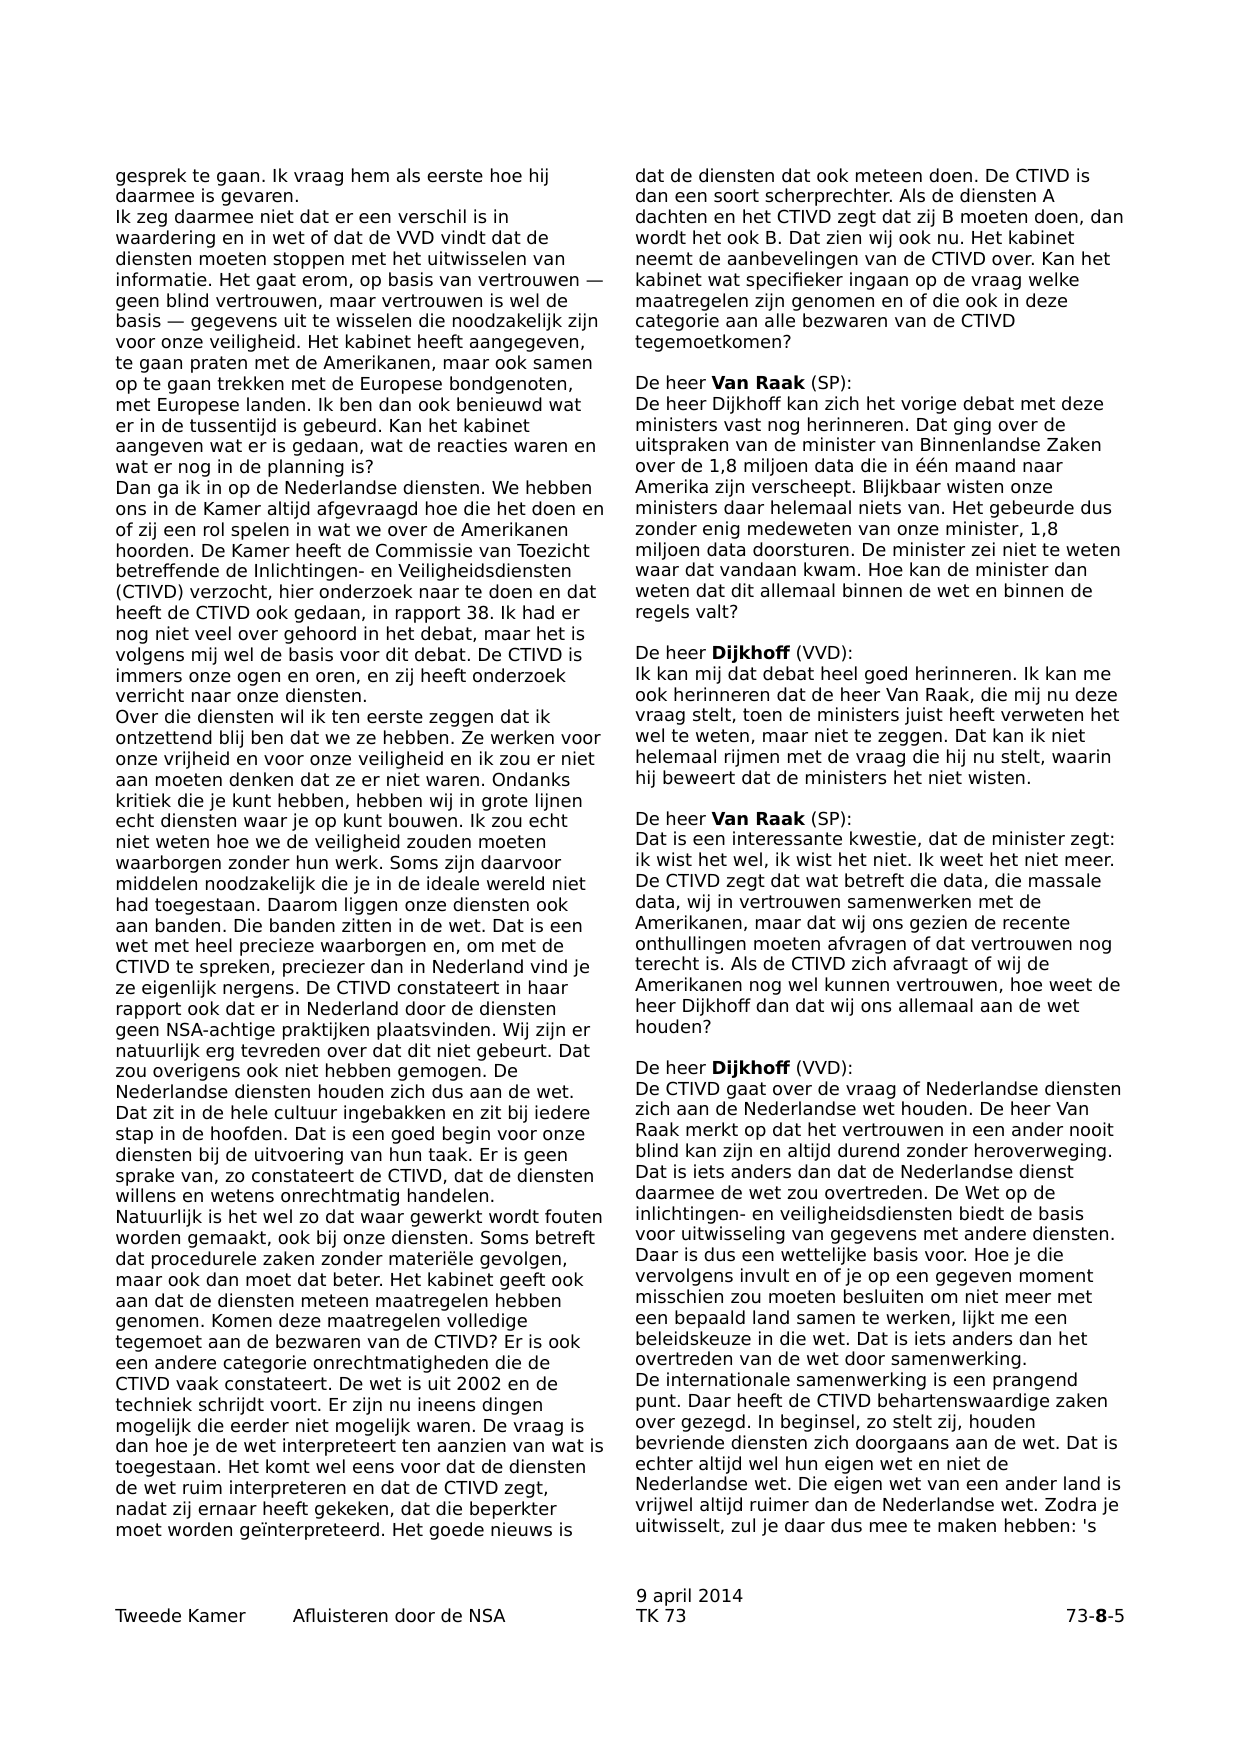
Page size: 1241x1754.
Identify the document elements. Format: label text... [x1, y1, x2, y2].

text Natuurlijk is het wel zo dat waar gewerkt wordt fouten worden gemaakt, ook bij onze diensten. Soms betreft dat procedurele zaken zonder materiële gevolgen, maar ook dan moet dat beter. Het kabinet geeft ook aan dat de diensten meteen maatregelen hebben genomen. Komen deze maatregelen volledige tegemoet aan de bezwaren van de CTIVD? Er is ook een andere categorie onrechtmatigheden die de CTIVD vaak constateert. De wet is uit 2002 en de techniek schrijdt voort. Er zijn nu ineens dingen mogelijk die eerder niet mogelijk waren. De vraag is dan hoe je de wet interpreteert ten aanzien van wat is toegestaan. Het komt wel eens voor dat de diensten de wet ruim interpreteren en dat de CTIVD zegt, nadat zij ernaar heeft gekeken, dat die beperkter moet worden geïnterpreteerd. Het goede nieuws is [115, 1207, 605, 1540]
text Dat is een interessante kwestie, dat de minister zegt: ik wist het wel, ik wist het niet. Ik weet het niet meer. De CTIVD zegt dat wat betreft die data, die massale data, wij in vertrouwen samenwerken met de Amerikanen, maar dat wij ons gezien de recente onthullingen moeten afvragen of dat vertrouwen nog terecht is. Als de CTIVD zich afvraagt of wij de Amerikanen nog wel kunnen vertrouwen, hoe weet de heer Dijkhoff dan dat wij ons allemaal aan de wet houden? [635, 829, 1125, 1037]
text De heer Van Raak (SP): [635, 373, 1125, 393]
text De heer Dijkhoff (VVD): [635, 1057, 1125, 1078]
text Dan ga ik in op de Nederlandse diensten. We hebben ons in de Kamer altijd afgevraagd hoe die het doen en of zij een rol spelen in wat we over de Amerikanen hoorden. De Kamer heeft de Commissie van Toezicht betreffende de Inlichtingen- en Veiligheidsdiensten (CTIVD) verzocht, hier onderzoek naar te doen en dat heeft de CTIVD ook gedaan, in rapport 38. Ik had er nog niet veel over gehoord in het debat, maar het is volgens mij wel de basis voor dit debat. De CTIVD is immers onze ogen en oren, en zij heeft onderzoek verricht naar onze diensten. [115, 478, 605, 707]
text Over die diensten wil ik ten eerste zeggen dat ik ontzettend blij ben dat we ze hebben. Ze werken voor onze vrijheid en voor onze veiligheid en ik zou er niet aan moeten denken dat ze er niet waren. Ondanks kritiek die je kunt hebben, hebben wij in grote lijnen echt diensten waar je op kunt bouwen. Ik zou echt niet weten hoe we de veiligheid zouden moeten waarborgen zonder hun werk. Soms zijn daarvoor middelen noodzakelijk die je in de ideale wereld niet had toegestaan. Daarom liggen onze diensten ook aan banden. Die banden zitten in de wet. Dat is een wet met heel precieze waarborgen en, om met de CTIVD te spreken, preciezer dan in Nederland vind je ze eigenlijk nergens. De CTIVD constateert in haar rapport ook dat er in Nederland door de diensten geen NSA-achtige praktijken plaatsvinden. Wij zijn er natuurlijk erg tevreden over dat dit niet gebeurt. Dat zou overigens ook niet hebben gemogen. De Nederlandse diensten houden zich dus aan de wet. Dat zit in de hele cultuur ingebakken en zit bij iedere stap in de hoofden. Dat is een goed begin voor onze diensten bij de uitvoering van hun taak. Er is geen sprake van, zo constateert de CTIVD, dat de diensten willens en wetens onrechtmatig handelen. [115, 707, 605, 1207]
text De CTIVD gaat over de vraag of Nederlandse diensten zich aan de Nederlandse wet houden. De heer Van Raak merkt op dat het vertrouwen in een ander nooit blind kan zijn en altijd durend zonder heroverweging. Dat is iets anders dan dat de Nederlandse dienst daarmee de wet zou overtreden. De Wet op de inlichtingen- en veiligheidsdiensten biedt de basis voor uitwisseling van gegevens met andere diensten. Daar is dus een wettelijke basis voor. Hoe je die vervolgens invult en of je op een gegeven moment misschien zou moeten besluiten om niet meer met een bepaald land samen te werken, lijkt me een beleidskeuze in die wet. Dat is iets anders dan het overtreden van de wet door samenwerking. [635, 1078, 1125, 1370]
text De heer Van Raak (SP): [635, 808, 1125, 829]
text De heer Dijkhoff (VVD): [635, 643, 1125, 663]
text Ik kan mij dat debat heel goed herinneren. Ik kan me ook herinneren dat de heer Van Raak, die mij nu deze vraag stelt, toen de ministers juist heeft verweten het wel te weten, maar niet te zeggen. Dat kan ik niet helemaal rijmen met de vraag die hij nu stelt, waarin hij beweert dat de ministers het niet wisten. [635, 663, 1125, 788]
text De heer Dijkhoff kan zich het vorige debat met deze ministers vast nog herinneren. Dat ging over de uitspraken van de minister van Binnenlandse Zaken over de 1,8 miljoen data die in één maand naar Amerika zijn verscheept. Blijkbaar wisten onze ministers daar helemaal niets van. Het gebeurde dus zonder enig medeweten van onze minister, 1,8 miljoen data doorsturen. De minister zei niet te weten waar dat vandaan kwam. Hoe kan de minister dan weten dat dit allemaal binnen de wet en binnen de regels valt? [635, 393, 1125, 623]
text gesprek te gaan. Ik vraag hem als eerste hoe hij daarmee is gevaren. [115, 165, 605, 207]
text De internationale samenwerking is een prangend punt. Daar heeft de CTIVD behartenswaardige zaken over gezegd. In beginsel, zo stelt zij, houden bevriende diensten zich doorgaans aan de wet. Dat is echter altijd wel hun eigen wet en niet de Nederlandse wet. Die eigen wet van een ander land is vrijwel altijd ruimer dan de Nederlandse wet. Zodra je uitwisselt, zul je daar dus mee te maken hebben: 's [635, 1370, 1125, 1537]
text Ik zeg daarmee niet dat er een verschil is in waardering en in wet of dat de VVD vindt dat de diensten moeten stoppen met het uitwisselen van informatie. Het gaat erom, op basis van vertrouwen — geen blind vertrouwen, maar vertrouwen is wel de basis — gegevens uit te wisselen die noodzakelijk zijn voor onze veiligheid. Het kabinet heeft aangegeven, te gaan praten met de Amerikanen, maar ook samen op te gaan trekken met de Europese bondgenoten, met Europese landen. Ik ben dan ook benieuwd wat er in de tussentijd is gebeurd. Kan het kabinet aangeven wat er is gedaan, wat de reacties waren en wat er nog in de planning is? [115, 207, 605, 478]
text dat de diensten dat ook meteen doen. De CTIVD is dan een soort scherprechter. Als de diensten A dachten en het CTIVD zegt dat zij B moeten doen, dan wordt het ook B. Dat zien wij ook nu. Het kabinet neemt de aanbevelingen van de CTIVD over. Kan het kabinet wat specifieker ingaan op de vraag welke maatregelen zijn genomen en of die ook in deze categorie aan alle bezwaren van de CTIVD tegemoetkomen? [635, 165, 1125, 353]
